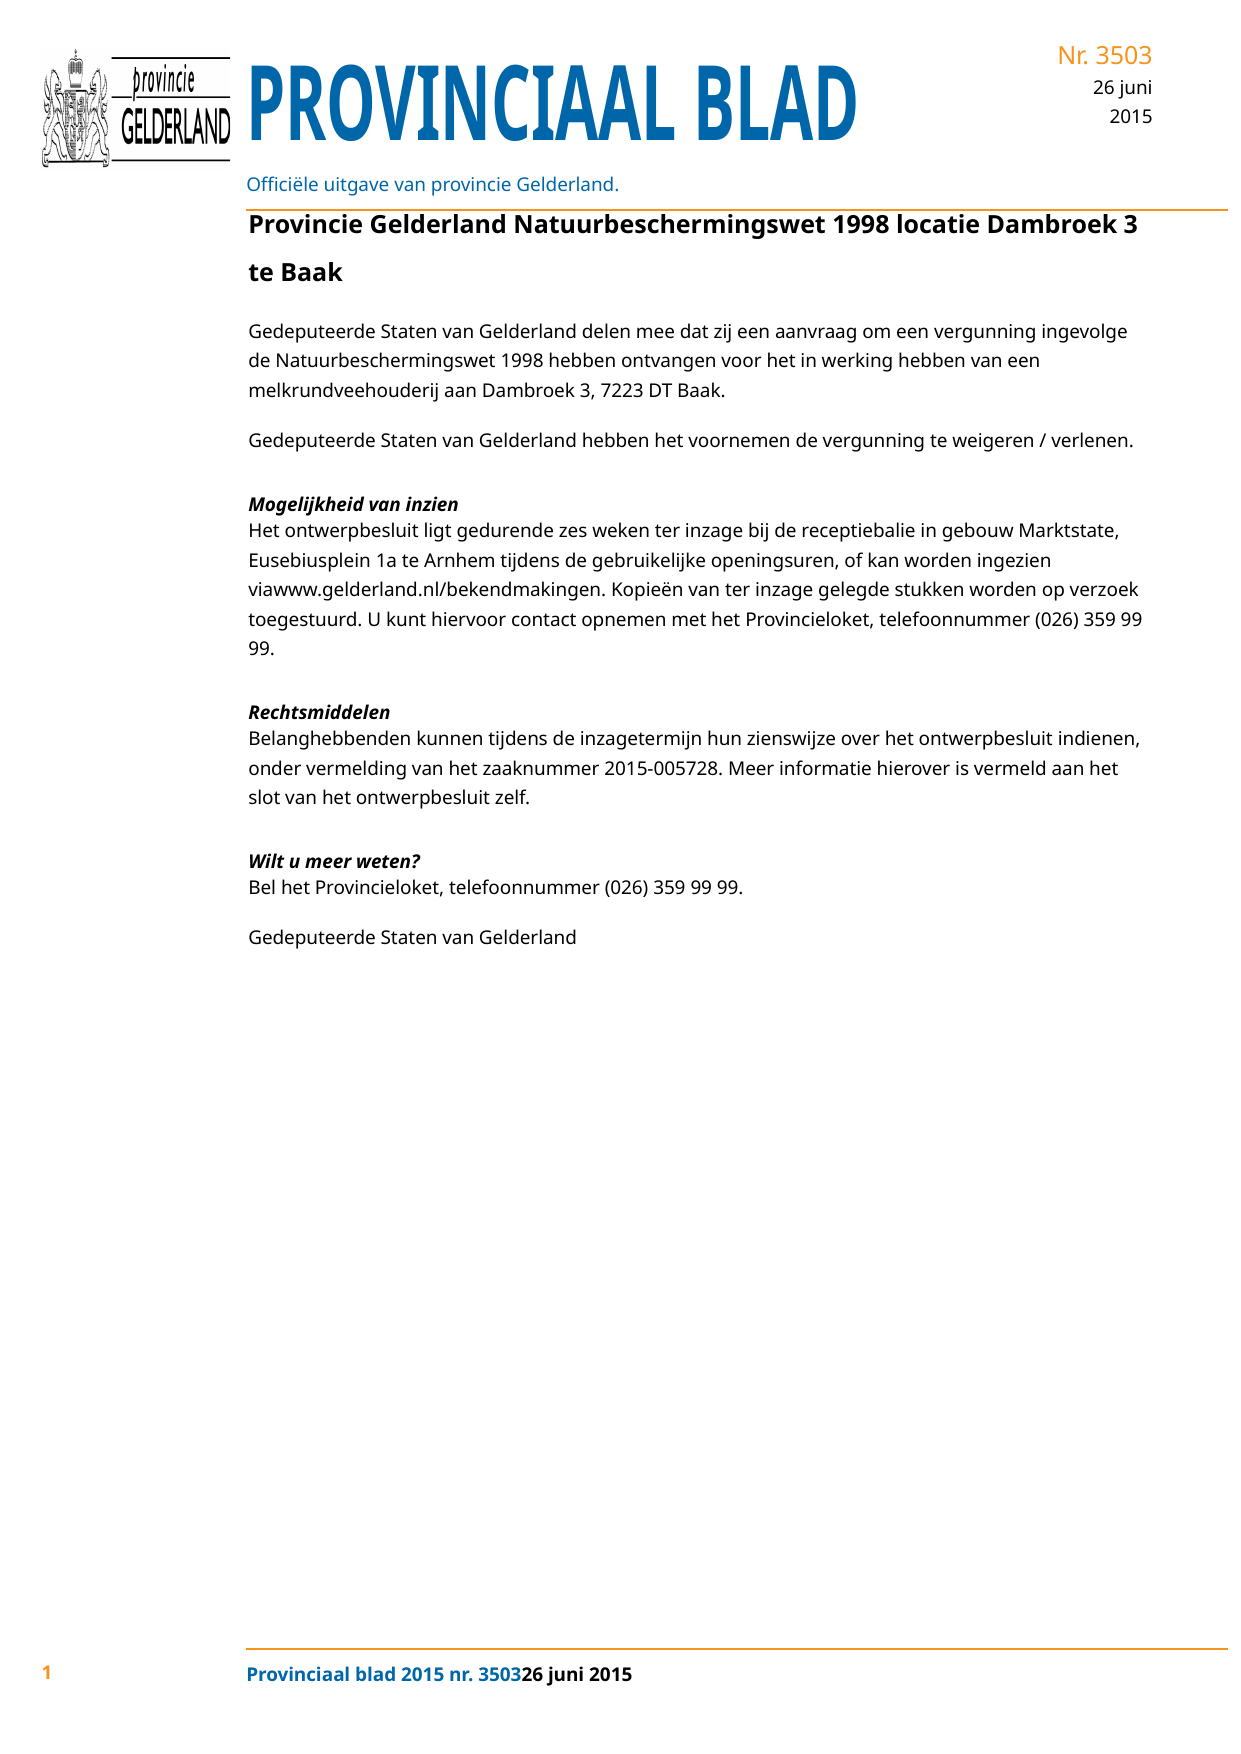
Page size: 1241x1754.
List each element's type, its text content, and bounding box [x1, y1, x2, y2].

text Bel het Provincieloket, telefoonnummer (026) 359 99 99. [248, 874, 1152, 900]
text Rechtsmiddelen [248, 699, 1152, 725]
text Belanghebbenden kunnen tijdens de inzagetermijn hun zienswijze over het ontwerpbesluit indienen, onder vermelding van het zaaknummer 2015-005728. Meer informatie hierover is vermeld aan het slot van het ontwerpbesluit zelf. [248, 725, 1152, 810]
text Gedeputeerde Staten van Gelderland hebben het voornemen de vergunning te weigeren / verlenen. [248, 427, 1152, 453]
text Wilt u meer weten? [248, 848, 1152, 874]
text Gedeputeerde Staten van Gelderland delen mee dat zij een aanvraag om een vergunning ingevolge de Natuurbeschermingswet 1998 hebben ontvangen voor het in werking hebben van een melkrundveehouderij aan Dambroek 3, 7223 DT Baak. [248, 318, 1152, 403]
picture [41, 47, 231, 172]
text Mogelijkheid van inzien [248, 491, 1152, 517]
text Gedeputeerde Staten van Gelderland [248, 924, 1152, 950]
text Provincie Gelderland Natuurbeschermingswet 1998 locatie Dambroek 3 te Baak [248, 211, 1152, 288]
text Het ontwerpbesluit ligt gedurende zes weken ter inzage bij de receptiebalie in gebouw Marktstate, Eusebiusplein 1a te Arnhem tijdens de gebruikelijke openingsuren, of kan worden ingezien viawww.gelderland.nl/bekendmakingen. Kopieën van ter inzage gelegde stukken worden op verzoek toegestuurd. U kunt hiervoor contact opnemen met het Provincieloket, telefoonnummer (026) 359 99 99. [248, 517, 1152, 661]
